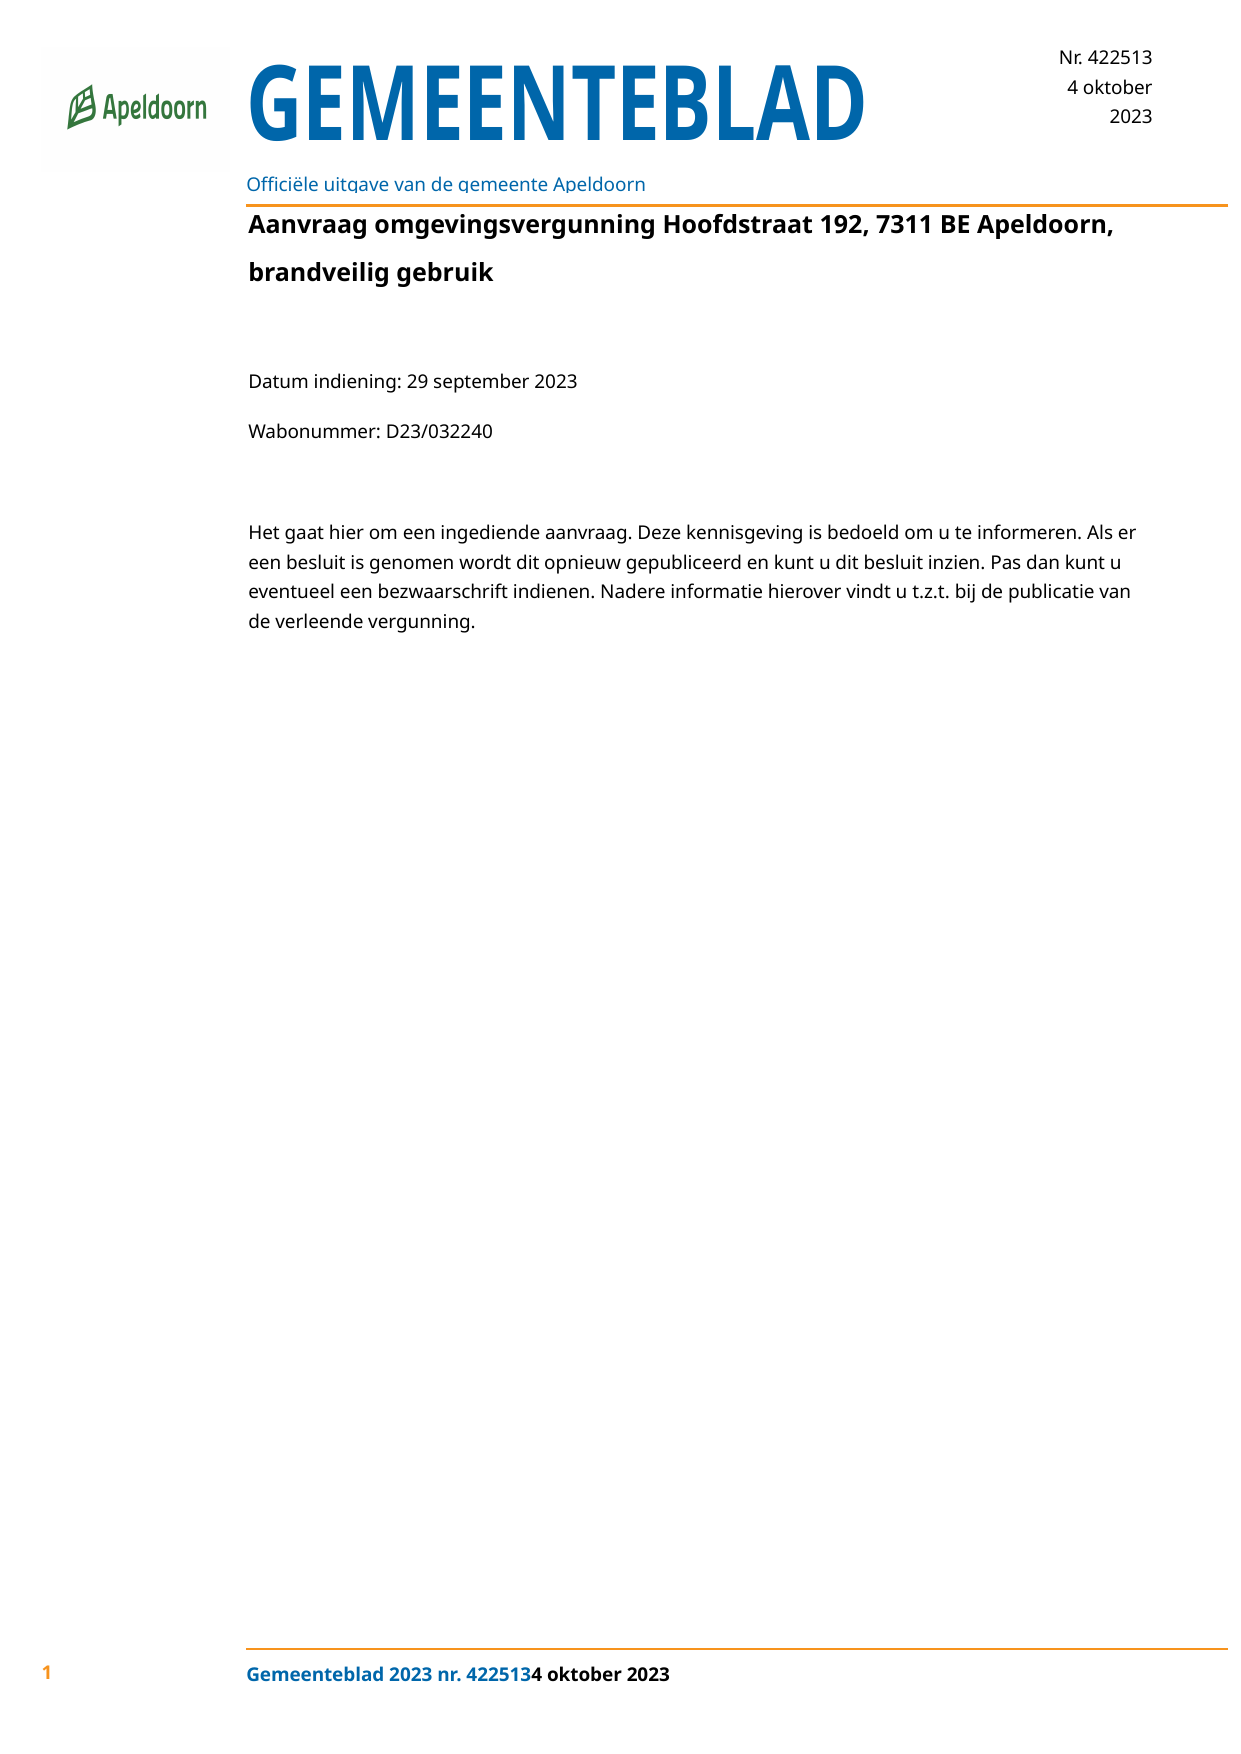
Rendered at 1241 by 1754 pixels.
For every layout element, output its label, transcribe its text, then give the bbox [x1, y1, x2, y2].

text Het gaat hier om een ingediende aanvraag. Deze kennisgeving is bedoeld om u te informeren. Als er een besluit is genomen wordt dit opnieuw gepubliceerd en kunt u dit besluit inzien. Pas dan kunt u eventueel een bezwaarschrift indienen. Nadere informatie hierover vindt u t.z.t. bij de publicatie van de verleende vergunning. [248, 519, 1152, 634]
text Datum indiening: 29 september 2023 [248, 368, 1152, 394]
text Wabonummer: D23/032240 [248, 419, 1152, 444]
picture [41, 47, 231, 172]
text Aanvraag omgevingsvergunning Hoofdstraat 192, 7311 BE Apeldoorn, brandveilig gebruik [248, 207, 1152, 288]
